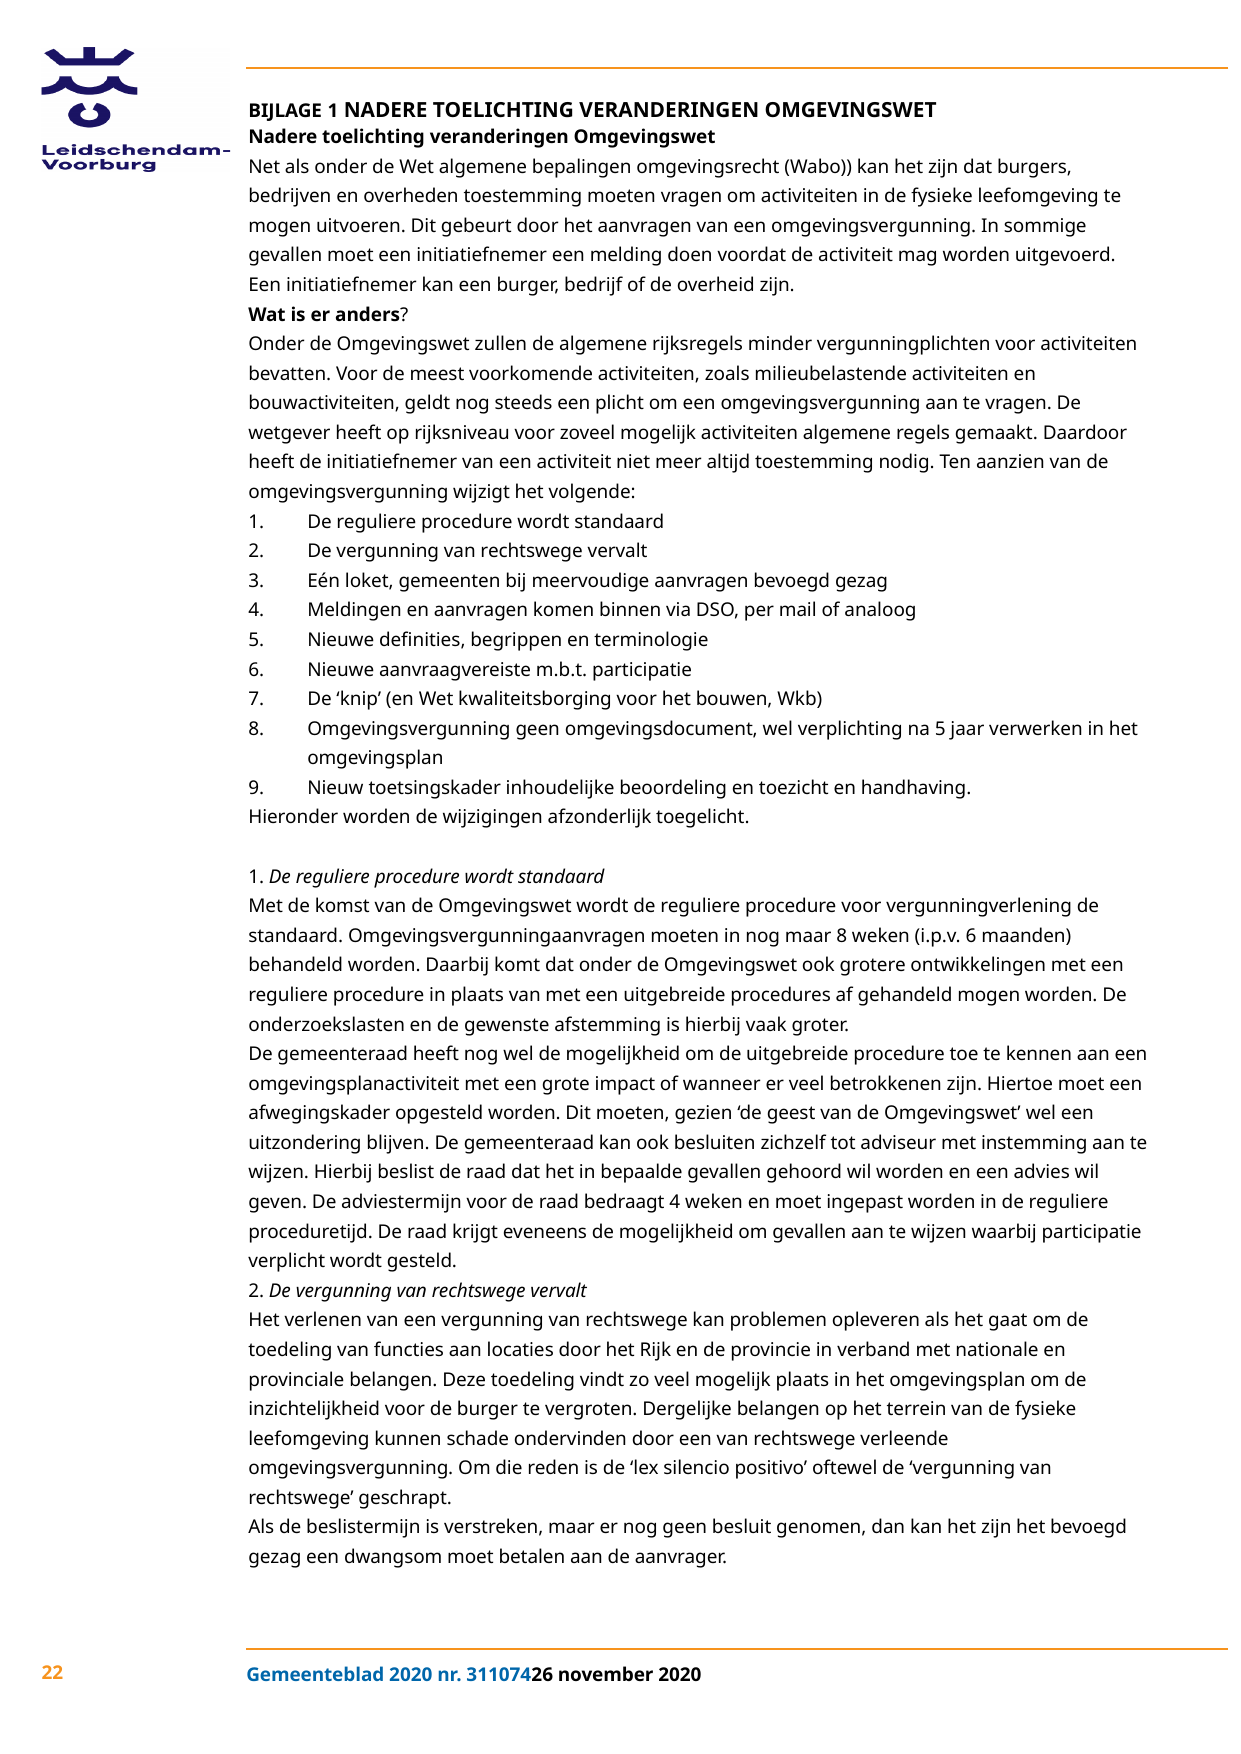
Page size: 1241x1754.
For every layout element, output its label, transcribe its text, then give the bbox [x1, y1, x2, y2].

text 1. De reguliere procedure wordt standaard [248, 863, 1152, 889]
list De ‘knip’ (en Wet kwaliteitsborging voor het bouwen, Wkb) [248, 685, 1152, 711]
list De vergunning van rechtswege vervalt [248, 537, 1152, 563]
text 2. De vergunning van rechtswege vervalt [248, 1277, 1152, 1303]
text Met de komst van de Omgevingswet wordt de reguliere procedure voor vergunningverlening de standaard. Omgevingsvergunningaanvragen moeten in nog maar 8 weken (i.p.v. 6 maanden) behandeld worden. Daarbij komt dat onder de Omgevingswet ook grotere ontwikkelingen met een reguliere procedure in plaats van met een uitgebreide procedures af gehandeld mogen worden. De onderzoekslasten en de gewenste afstemming is hierbij vaak groter. [248, 892, 1152, 1037]
text Wat is er anders? [248, 301, 1152, 327]
list Meldingen en aanvragen komen binnen via DSO, per mail of analoog [248, 597, 1152, 622]
picture [41, 47, 231, 172]
text Onder de Omgevingswet zullen de algemene rijksregels minder vergunningplichten voor activiteiten bevatten. Voor de meest voorkomende activiteiten, zoals milieubelastende activiteiten en bouwactiviteiten, geldt nog steeds een plicht om een omgevingsvergunning aan te vragen. De wetgever heeft op rijksniveau voor zoveel mogelijk activiteiten algemene regels gemaakt. Daardoor heeft de initiatiefnemer van een activiteit niet meer altijd toestemming nodig. Ten aanzien van de omgevingsvergunning wijzigt het volgende: [248, 330, 1152, 504]
text Het verlenen van een vergunning van rechtswege kan problemen opleveren als het gaat om de toedeling van functies aan locaties door het Rijk en de provincie in verband met nationale en provinciale belangen. Deze toedeling vindt zo veel mogelijk plaats in het omgevingsplan om de inzichtelijkheid voor de burger te vergroten. Dergelijke belangen op het terrein van de fysieke leefomgeving kunnen schade ondervinden door een van rechtswege verleende omgevingsvergunning. Om die reden is de ‘lex silencio positivo’ oftewel de ‘vergunning van rechtswege’ geschrapt. [248, 1307, 1152, 1510]
text Nadere toelichting veranderingen Omgevingswet [248, 123, 1152, 149]
text De gemeenteraad heeft nog wel de mogelijkheid om de uitgebreide procedure toe te kennen aan een omgevingsplanactiviteit met een grote impact of wanneer er veel betrokkenen zijn. Hiertoe moet een afwegingskader opgesteld worden. Dit moeten, gezien ‘de geest van de Omgevingswet’ wel een uitzondering blijven. De gemeenteraad kan ook besluiten zichzelf tot adviseur met instemming aan te wijzen. Hierbij beslist de raad dat het in bepaalde gevallen gehoord wil worden en een advies wil geven. De adviestermijn voor de raad bedraagt 4 weken en moet ingepast worden in de reguliere proceduretijd. De raad krijgt eveneens de mogelijkheid om gevallen aan te wijzen waarbij participatie verplicht wordt gesteld. [248, 1040, 1152, 1273]
text Hieronder worden de wijzigingen afzonderlijk toegelicht. [248, 804, 1152, 829]
text Net als onder de Wet algemene bepalingen omgevingsrecht (Wabo)) kan het zijn dat burgers, bedrijven en overheden toestemming moeten vragen om activiteiten in de fysieke leefomgeving te mogen uitvoeren. Dit gebeurt door het aanvragen van een omgevingsvergunning. In sommige gevallen moet een initiatiefnemer een melding doen voordat de activiteit mag worden uitgevoerd. Een initiatiefnemer kan een burger, bedrijf of de overheid zijn. [248, 153, 1152, 297]
list Nieuw toetsingskader inhoudelijke beoordeling en toezicht en handhaving. [248, 774, 1152, 800]
text BIJLAGE 1 NADERE TOELICHTING VERANDERINGEN OMGEVINGSWET [248, 95, 1152, 123]
list Nieuwe aanvraagvereiste m.b.t. participatie [248, 656, 1152, 682]
list Nieuwe definities, begrippen en terminologie [248, 626, 1152, 652]
list Omgevingsvergunning geen omgevingsdocument, wel verplichting na 5 jaar verwerken in het omgevingsplan [248, 715, 1152, 770]
list De reguliere procedure wordt standaard [248, 508, 1152, 534]
list Eén loket, gemeenten bij meervoudige aanvragen bevoegd gezag [248, 567, 1152, 593]
text Als de beslistermijn is verstreken, maar er nog geen besluit genomen, dan kan het zijn het bevoegd gezag een dwangsom moet betalen aan de aanvrager. [248, 1514, 1152, 1569]
